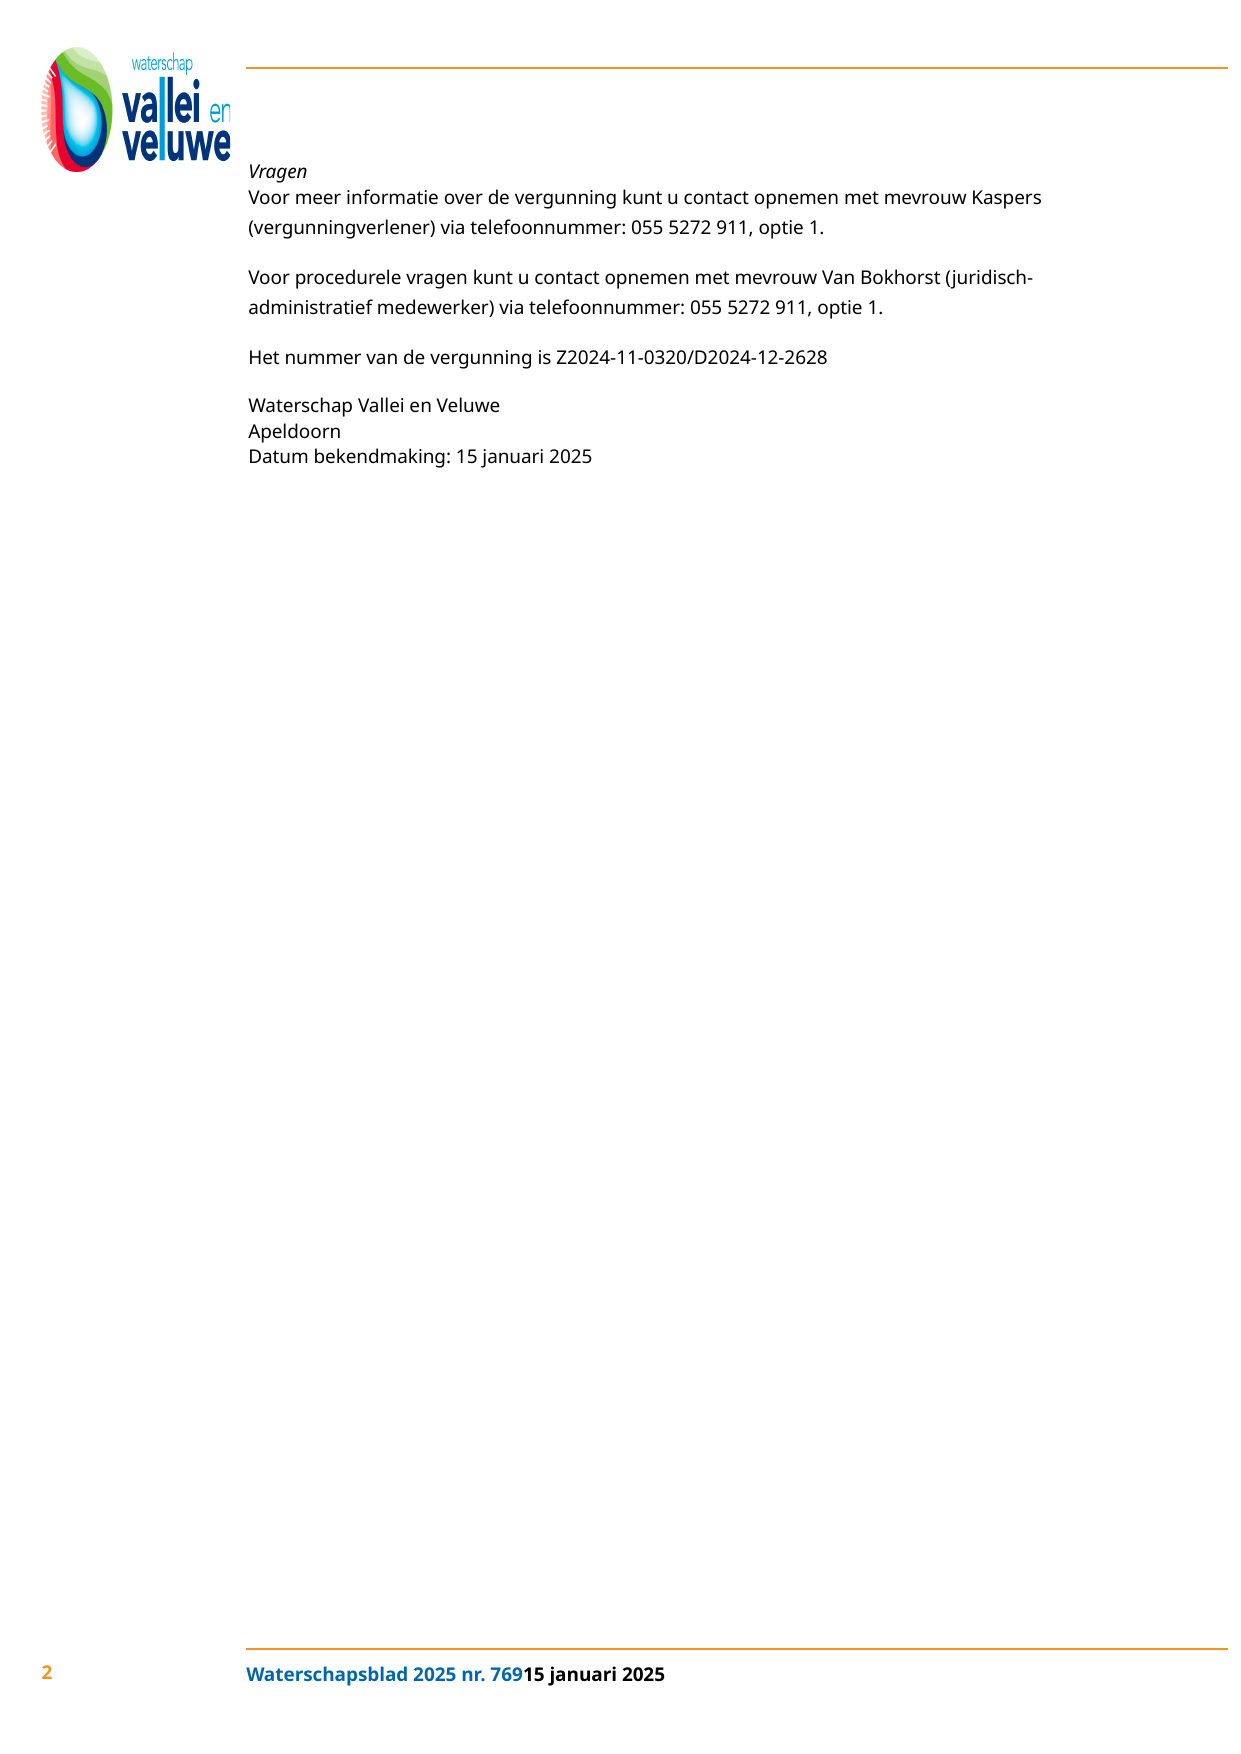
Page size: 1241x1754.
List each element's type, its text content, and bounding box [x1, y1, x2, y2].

text Het nummer van de vergunning is Z2024-11-0320/D2024-12-2628 [248, 344, 1152, 370]
picture [41, 47, 231, 172]
text Apeldoorn [248, 418, 1152, 444]
text Vragen [248, 159, 1152, 184]
text Voor meer informatie over de vergunning kunt u contact opnemen met mevrouw Kaspers (vergunningverlener) via telefoonnummer: 055 5272 911, optie 1. [248, 184, 1152, 240]
text Voor procedurele vragen kunt u contact opnemen met mevrouw Van Bokhorst (juridisch-administratief medewerker) via telefoonnummer: 055 5272 911, optie 1. [248, 264, 1152, 320]
text Waterschap Vallei en Veluwe [248, 392, 1152, 418]
text Datum bekendmaking: 15 januari 2025 [248, 444, 1152, 469]
